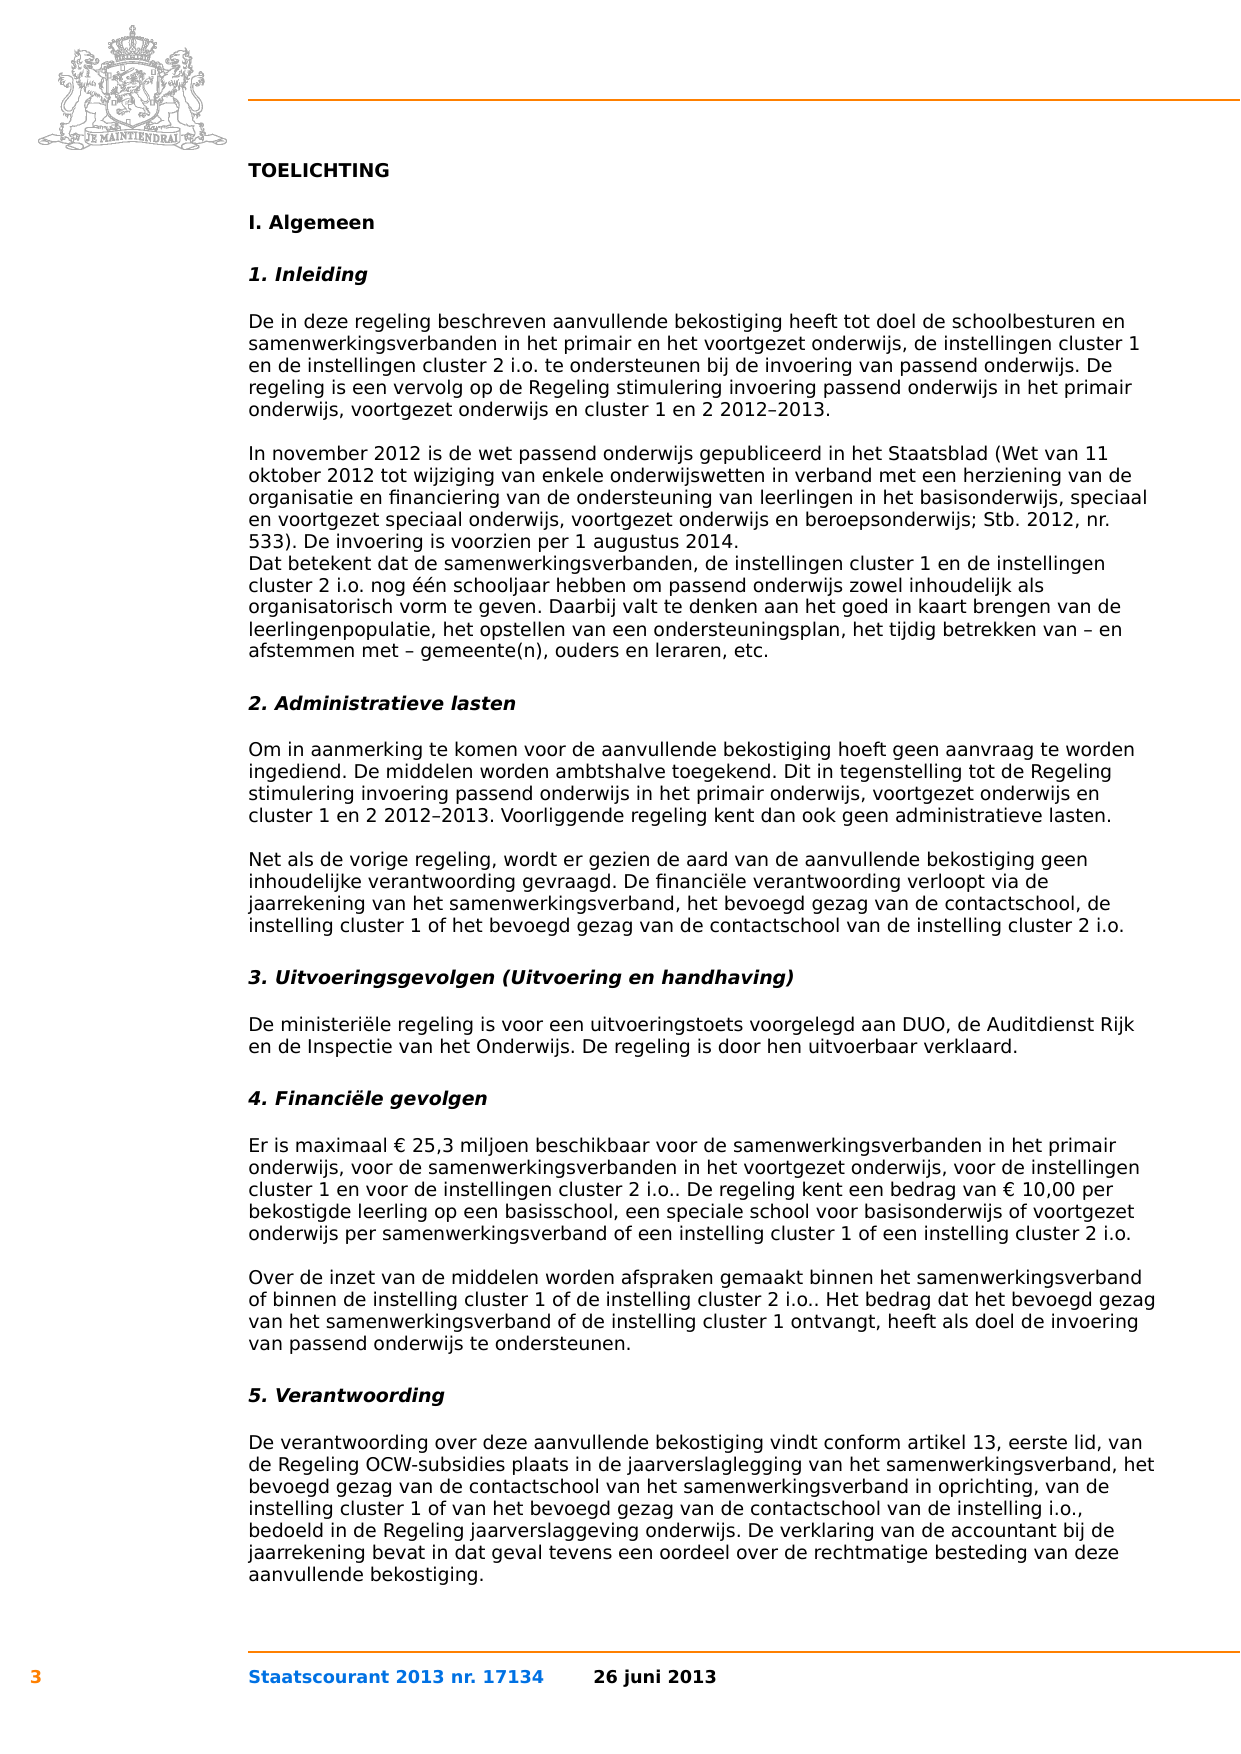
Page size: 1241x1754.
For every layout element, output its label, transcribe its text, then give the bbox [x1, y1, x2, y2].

text De ministeriële regeling is voor een uitvoeringstoets voorgelegd aan DUO, de Auditdienst Rijk en de Inspectie van het Onderwijs. De regeling is door hen uitvoerbaar verklaard. [248, 1014, 1163, 1058]
subtitle 3. Uitvoeringsgevolgen (Uitvoering en handhaving) [248, 967, 1163, 989]
text De in deze regeling beschreven aanvullende bekostiging heeft tot doel de schoolbesturen en samenwerkingsverbanden in het primair en het voortgezet onderwijs, de instellingen cluster 1 en de instellingen cluster 2 i.o. te ondersteunen bij de invoering van passend onderwijs. De regeling is een vervolg op de Regeling stimulering invoering passend onderwijs in het primair onderwijs, voortgezet onderwijs en cluster 1 en 2 2012–2013. [248, 311, 1163, 421]
text De verantwoording over deze aanvullende bekostiging vindt conform artikel 13, eerste lid, van de Regeling OCW-subsidies plaats in de jaarverslaglegging van het samenwerkingsverband, het bevoegd gezag van de contactschool van het samenwerkingsverband in oprichting, van de instelling cluster 1 of van het bevoegd gezag van de contactschool van de instelling i.o., bedoeld in de Regeling jaarverslaggeving onderwijs. De verklaring van de accountant bij de jaarrekening bevat in dat geval tevens een oordeel over de rechtmatige besteding van deze aanvullende bekostiging. [248, 1432, 1163, 1586]
picture [38, 25, 227, 150]
subtitle TOELICHTING [248, 160, 1163, 182]
subtitle 2. Administratieve lasten [248, 692, 1163, 714]
text In november 2012 is de wet passend onderwijs gepubliceerd in het Staatsblad (Wet van 11 oktober 2012 tot wijziging van enkele onderwijswetten in verband met een herziening van de organisatie en financiering van de ondersteuning van leerlingen in het basisonderwijs, speciaal en voortgezet speciaal onderwijs, voortgezet onderwijs en beroepsonderwijs; Stb. 2012, nr. 533). De invoering is voorzien per 1 augustus 2014. [248, 443, 1163, 552]
subtitle 4. Financiële gevolgen [248, 1088, 1163, 1110]
text Over de inzet van de middelen worden afspraken gemaakt binnen het samenwerkingsverband of binnen de instelling cluster 1 of de instelling cluster 2 i.o.. Het bedrag dat het bevoegd gezag van het samenwerkingsverband of de instelling cluster 1 ontvangt, heeft als doel de invoering van passend onderwijs te ondersteunen. [248, 1267, 1163, 1355]
text Dat betekent dat de samenwerkingsverbanden, de instellingen cluster 1 en de instellingen cluster 2 i.o. nog één schooljaar hebben om passend onderwijs zowel inhoudelijk als organisatorisch vorm te geven. Daarbij valt te denken aan het goed in kaart brengen van de leerlingenpopulatie, het opstellen van een ondersteuningsplan, het tijdig betrekken van – en afstemmen met – gemeente(n), ouders en leraren, etc. [248, 552, 1163, 662]
text Om in aanmerking te komen voor de aanvullende bekostiging hoeft geen aanvraag te worden ingediend. De middelen worden ambtshalve toegekend. Dit in tegenstelling tot de Regeling stimulering invoering passend onderwijs in het primair onderwijs, voortgezet onderwijs en cluster 1 en 2 2012–2013. Voorliggende regeling kent dan ook geen administratieve lasten. [248, 739, 1163, 827]
subtitle 5. Verantwoording [248, 1385, 1163, 1407]
subtitle I. Algemeen [248, 212, 1163, 234]
text Net als de vorige regeling, wordt er gezien de aard van de aanvullende bekostiging geen inhoudelijke verantwoording gevraagd. De financiële verantwoording verloopt via de jaarrekening van het samenwerkingsverband, het bevoegd gezag van de contactschool, de instelling cluster 1 of het bevoegd gezag van de contactschool van de instelling cluster 2 i.o. [248, 849, 1163, 937]
text Er is maximaal € 25,3 miljoen beschikbaar voor de samenwerkingsverbanden in het primair onderwijs, voor de samenwerkingsverbanden in het voortgezet onderwijs, voor de instellingen cluster 1 en voor de instellingen cluster 2 i.o.. De regeling kent een bedrag van € 10,00 per bekostigde leerling op een basisschool, een speciale school voor basisonderwijs of voortgezet onderwijs per samenwerkingsverband of een instelling cluster 1 of een instelling cluster 2 i.o. [248, 1135, 1163, 1245]
subtitle 1. Inleiding [248, 264, 1163, 286]
